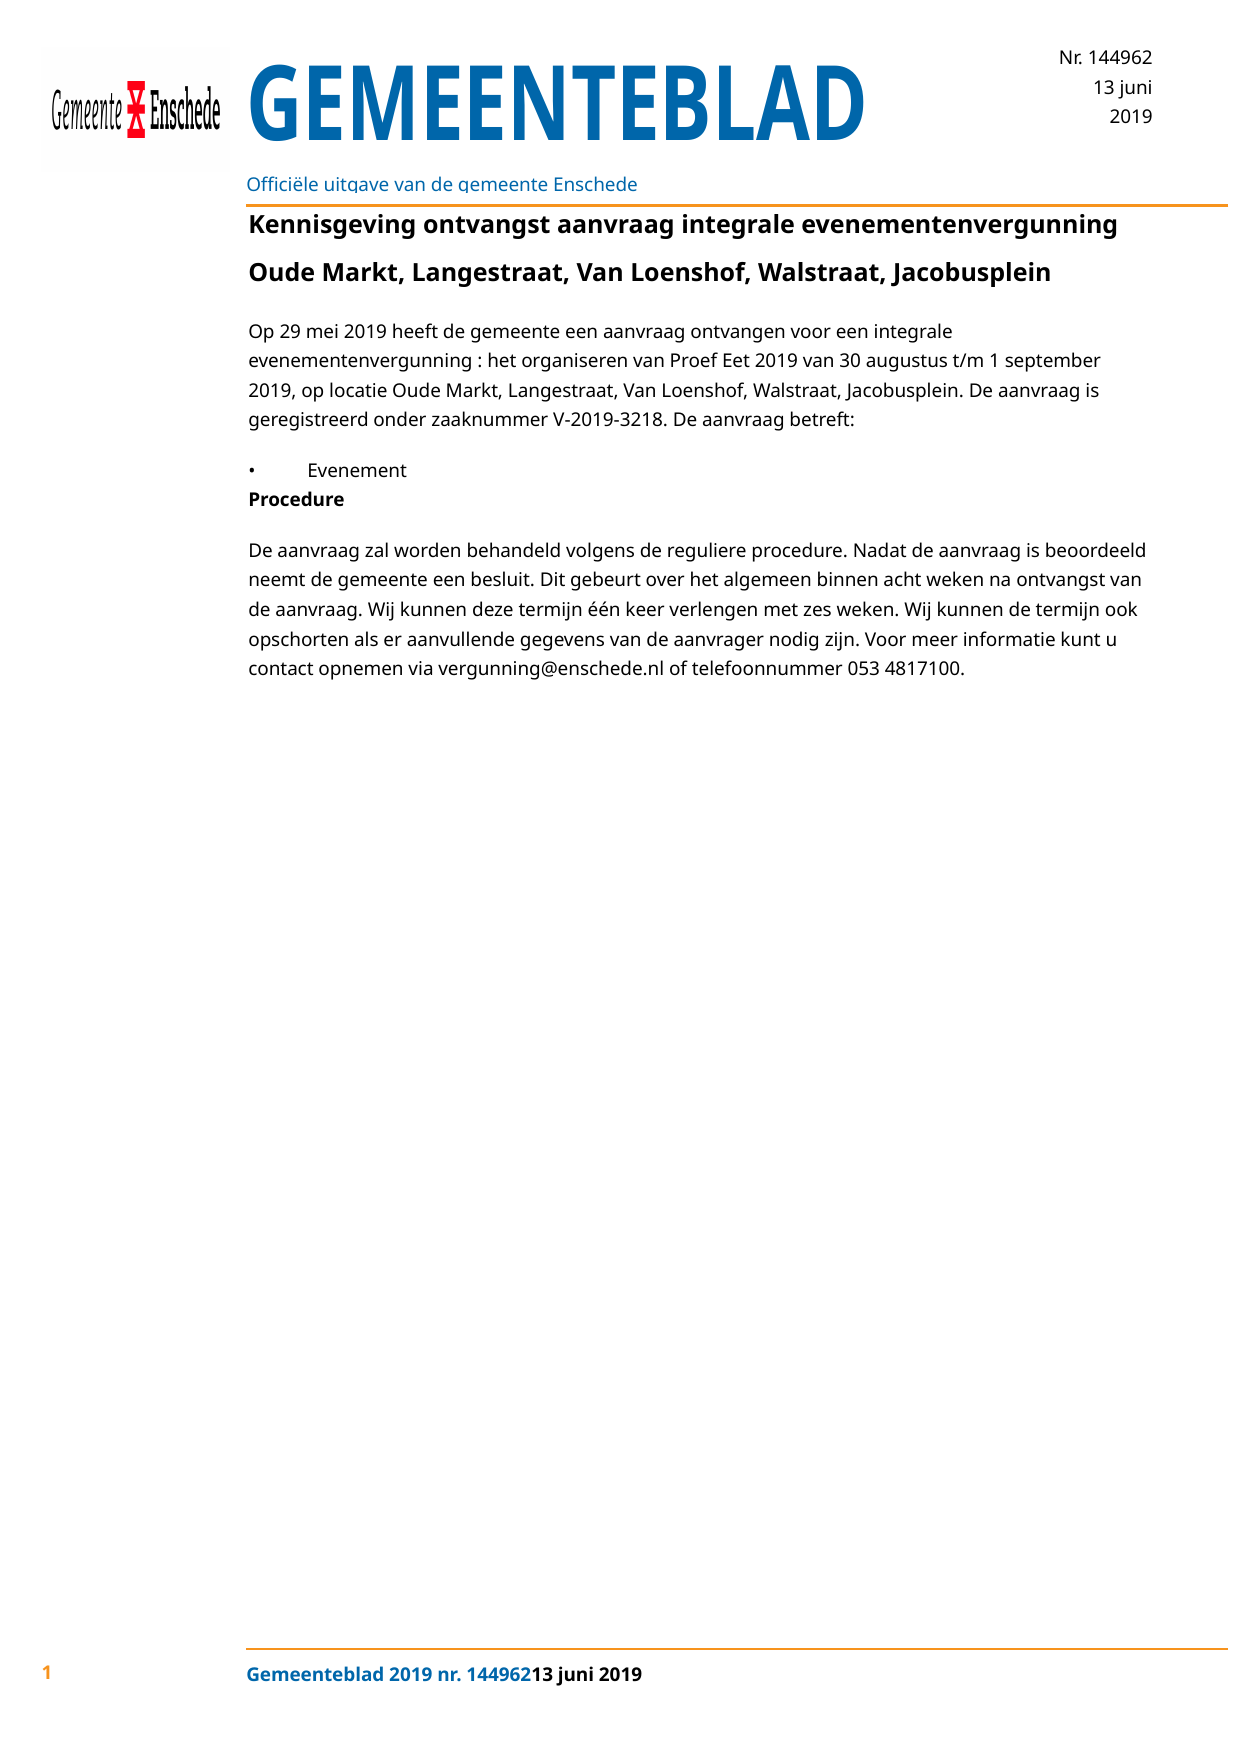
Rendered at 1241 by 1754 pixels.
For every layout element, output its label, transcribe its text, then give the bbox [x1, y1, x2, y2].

text Procedure [248, 487, 1152, 512]
list Evenement [248, 457, 1152, 483]
picture [41, 47, 231, 172]
text De aanvraag zal worden behandeld volgens de reguliere procedure. Nadat de aanvraag is beoordeeld neemt de gemeente een besluit. Dit gebeurt over het algemeen binnen acht weken na ontvangst van de aanvraag. Wij kunnen deze termijn één keer verlengen met zes weken. Wij kunnen de termijn ook opschorten als er aanvullende gegevens van de aanvrager nodig zijn. Voor meer informatie kunt u contact opnemen via vergunning@enschede.nl of telefoonnummer 053 4817100. [248, 537, 1152, 681]
text Kennisgeving ontvangst aanvraag integrale evenementenvergunning Oude Markt, Langestraat, Van Loenshof, Walstraat, Jacobusplein [248, 207, 1152, 288]
text Op 29 mei 2019 heeft de gemeente een aanvraag ontvangen voor een integrale evenementenvergunning : het organiseren van Proef Eet 2019 van 30 augustus t/m 1 september 2019, op locatie Oude Markt, Langestraat, Van Loenshof, Walstraat, Jacobusplein. De aanvraag is geregistreerd onder zaaknummer V-2019-3218. De aanvraag betreft: [248, 318, 1152, 432]
